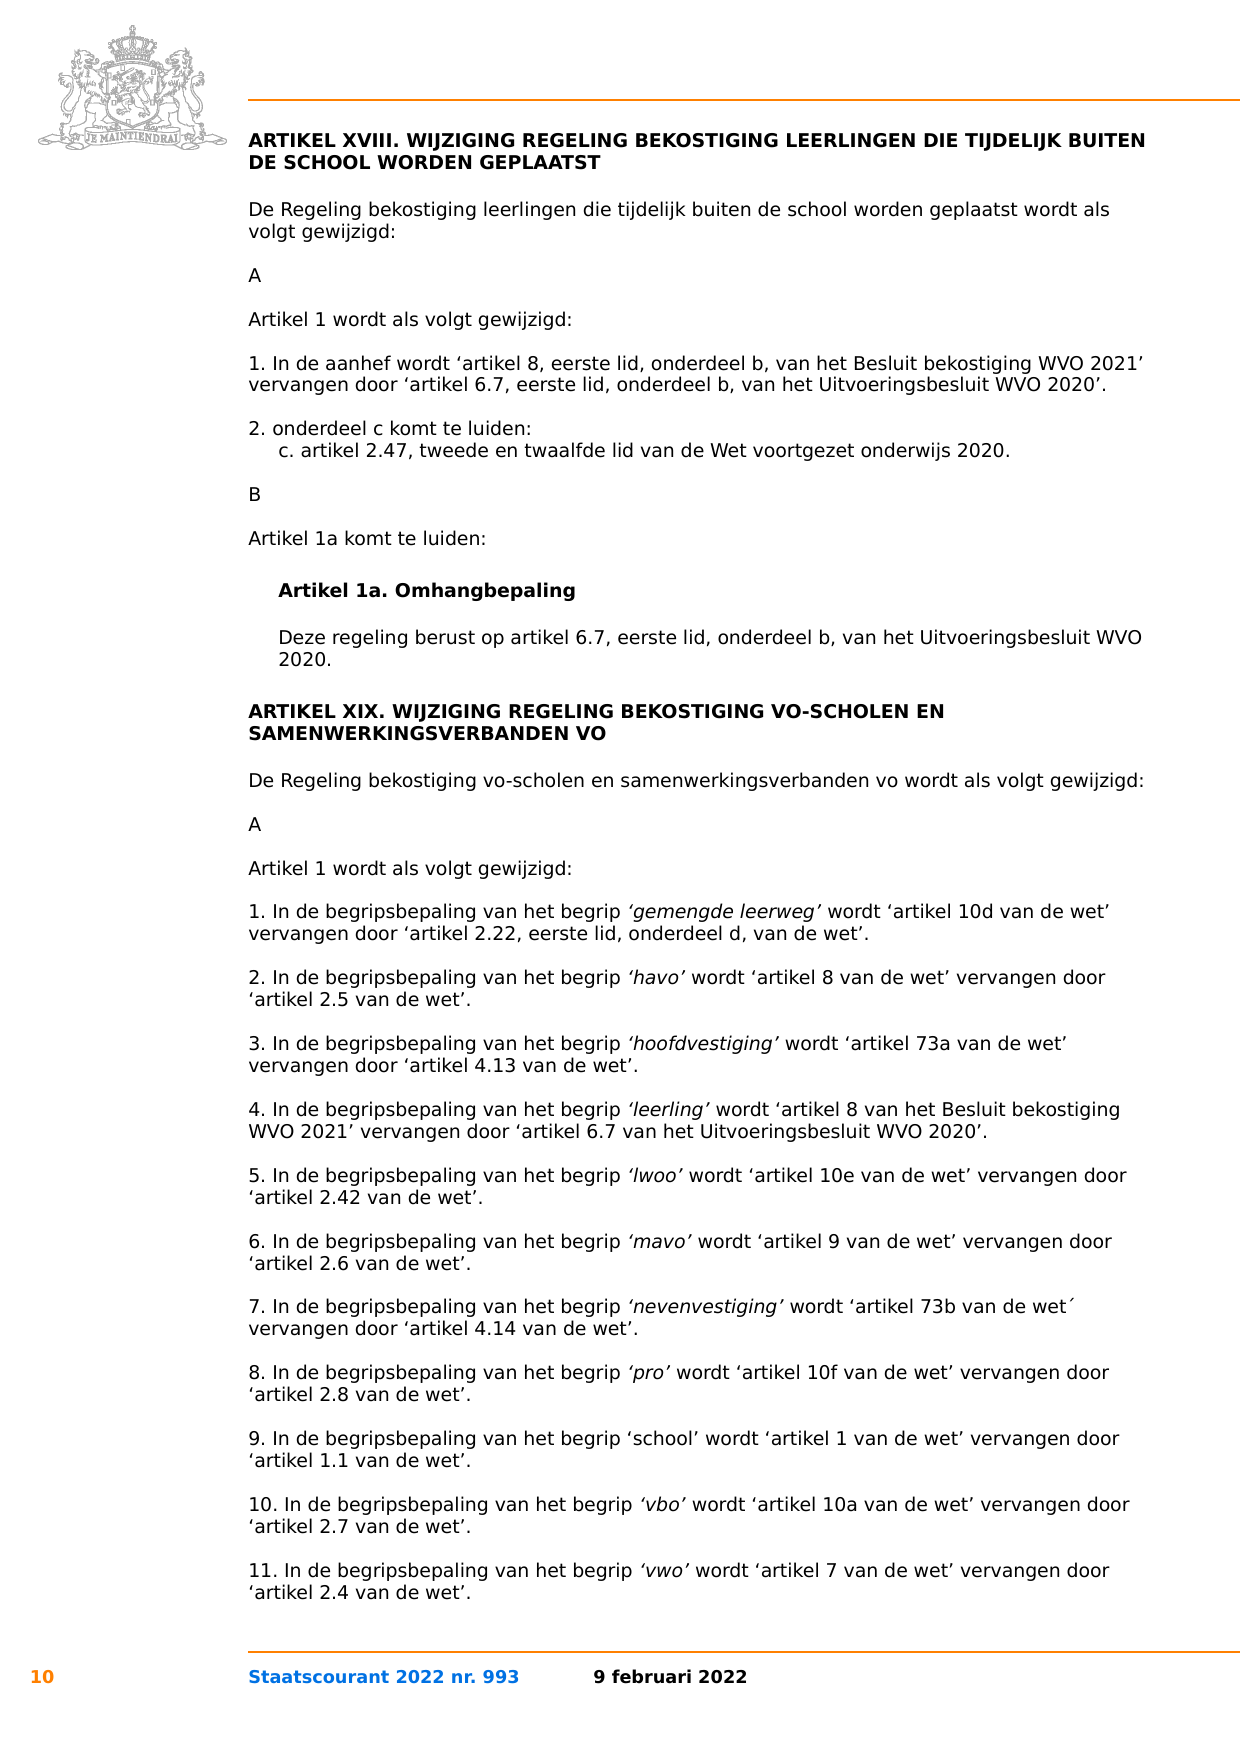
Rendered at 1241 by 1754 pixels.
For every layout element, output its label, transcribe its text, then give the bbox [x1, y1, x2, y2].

text 3. In de begripsbepaling van het begrip ‘hoofdvestiging’ wordt ‘artikel 73a van de wet’ vervangen door ‘artikel 4.13 van de wet’. [248, 1033, 1163, 1077]
text 1. In de begripsbepaling van het begrip ‘gemengde leerweg’ wordt ‘artikel 10d van de wet’ vervangen door ‘artikel 2.22, eerste lid, onderdeel d, van de wet’. [248, 901, 1163, 945]
text 1. In de aanhef wordt ‘artikel 8, eerste lid, onderdeel b, van het Besluit bekostiging WVO 2021’ vervangen door ‘artikel 6.7, eerste lid, onderdeel b, van het Uitvoeringsbesluit WVO 2020’. [248, 352, 1163, 396]
text c. artikel 2.47, tweede en twaalfde lid van de Wet voortgezet onderwijs 2020. [278, 440, 1163, 462]
text 9. In de begripsbepaling van het begrip ‘school’ wordt ‘artikel 1 van de wet’ vervangen door ‘artikel 1.1 van de wet’. [248, 1428, 1163, 1472]
text 5. In de begripsbepaling van het begrip ‘lwoo’ wordt ‘artikel 10e van de wet’ vervangen door ‘artikel 2.42 van de wet’. [248, 1165, 1163, 1209]
text 7. In de begripsbepaling van het begrip ‘nevenvestiging’ wordt ‘artikel 73b van de wet´ vervangen door ‘artikel 4.14 van de wet’. [248, 1296, 1163, 1340]
text B [248, 484, 1163, 506]
text 11. In de begripsbepaling van het begrip ‘vwo’ wordt ‘artikel 7 van de wet’ vervangen door ‘artikel 2.4 van de wet’. [248, 1560, 1163, 1604]
subtitle ARTIKEL XIX. WIJZIGING REGELING BEKOSTIGING VO-SCHOLEN EN SAMENWERKINGSVERBANDEN VO [248, 701, 1163, 745]
text De Regeling bekostiging vo-scholen en samenwerkingsverbanden vo wordt als volgt gewijzigd: [248, 770, 1163, 792]
text 6. In de begripsbepaling van het begrip ‘mavo’ wordt ‘artikel 9 van de wet’ vervangen door ‘artikel 2.6 van de wet’. [248, 1231, 1163, 1274]
text A [248, 265, 1163, 287]
text Artikel 1 wordt als volgt gewijzigd: [248, 308, 1163, 331]
text Artikel 1a komt te luiden: [248, 528, 1163, 550]
text 2. In de begripsbepaling van het begrip ‘havo’ wordt ‘artikel 8 van de wet’ vervangen door ‘artikel 2.5 van de wet’. [248, 967, 1163, 1011]
subtitle ARTIKEL XVIII. WIJZIGING REGELING BEKOSTIGING LEERLINGEN DIE TIJDELIJK BUITEN DE SCHOOL WORDEN GEPLAATST [248, 130, 1163, 174]
text 4. In de begripsbepaling van het begrip ‘leerling’ wordt ‘artikel 8 van het Besluit bekostiging WVO 2021’ vervangen door ‘artikel 6.7 van het Uitvoeringsbesluit WVO 2020’. [248, 1099, 1163, 1143]
subtitle Artikel 1a. Omhangbepaling [278, 580, 1163, 602]
text Artikel 1 wordt als volgt gewijzigd: [248, 857, 1163, 879]
text 2. onderdeel c komt te luiden: [248, 418, 1163, 440]
text Deze regeling berust op artikel 6.7, eerste lid, onderdeel b, van het Uitvoeringsbesluit WVO 2020. [278, 627, 1163, 671]
text A [248, 814, 1163, 836]
text De Regeling bekostiging leerlingen die tijdelijk buiten de school worden geplaatst wordt als volgt gewijzigd: [248, 199, 1163, 243]
text 8. In de begripsbepaling van het begrip ‘pro’ wordt ‘artikel 10f van de wet’ vervangen door ‘artikel 2.8 van de wet’. [248, 1362, 1163, 1406]
picture [38, 25, 227, 150]
text 10. In de begripsbepaling van het begrip ‘vbo’ wordt ‘artikel 10a van de wet’ vervangen door ‘artikel 2.7 van de wet’. [248, 1494, 1163, 1538]
